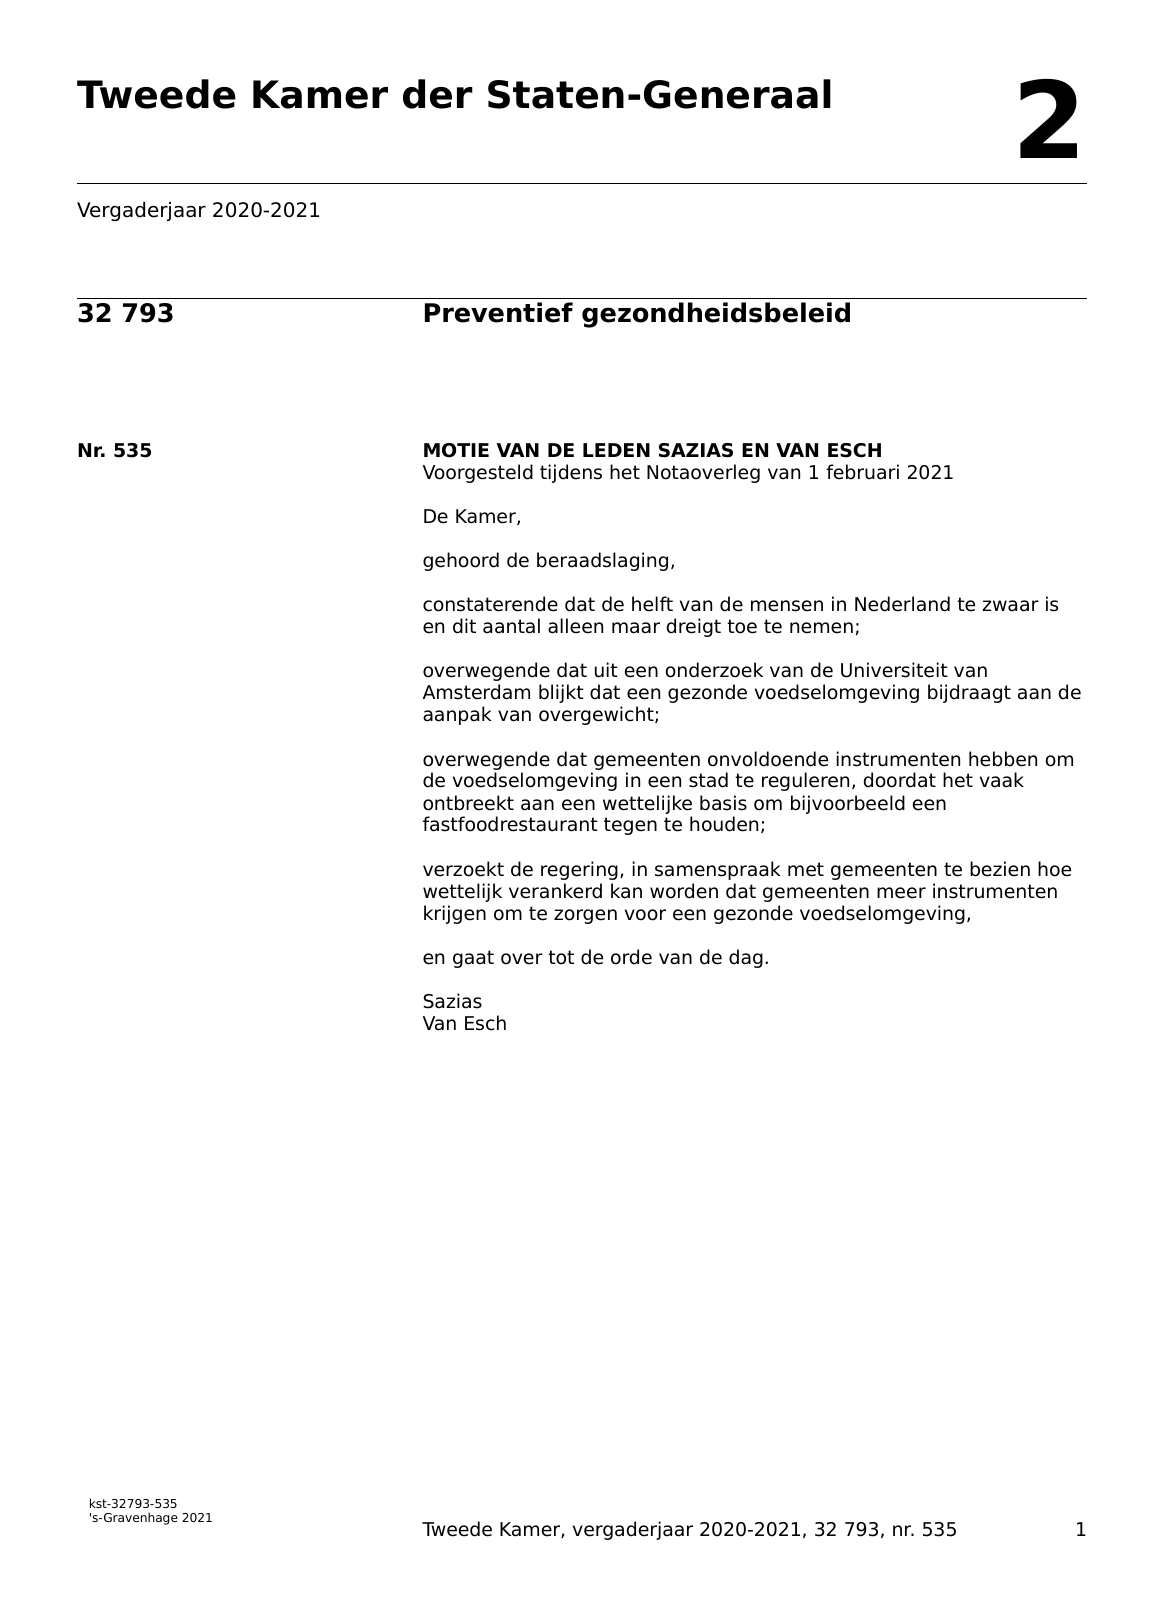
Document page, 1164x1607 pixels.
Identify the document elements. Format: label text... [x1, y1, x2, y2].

text Van Esch [422, 1013, 1087, 1035]
text Voorgesteld tijdens het Notaoverleg van 1 februari 2021 [422, 462, 1087, 484]
table_cell Vergaderjaar 2020-2021 [77, 184, 1087, 298]
text De Kamer, [422, 506, 1087, 528]
text kst-32793-535 [88, 1497, 323, 1511]
text verzoekt de regering, in samenspraak met gemeenten te bezien hoe wettelijk verankerd kan worden dat gemeenten meer instrumenten krijgen om te zorgen voor een gezonde voedselomgeving, [422, 858, 1087, 924]
text 's-Gravenhage 2021 [88, 1511, 323, 1525]
table_header 2 [886, 59, 1087, 183]
text overwegende dat uit een onderzoek van de Universiteit van Amsterdam blijkt dat een gezonde voedselomgeving bijdraagt aan de aanpak van overgewicht; [422, 660, 1087, 726]
subtitle 32 793 Preventief gezondheidsbeleid [77, 299, 1087, 329]
text Sazias [422, 991, 1087, 1013]
table_header Tweede Kamer der Staten-Generaal [77, 59, 886, 183]
text en gaat over tot de orde van de dag. [422, 947, 1087, 969]
subtitle Nr. 535 MOTIE VAN DE LEDEN SAZIAS EN VAN ESCH [77, 440, 1087, 462]
text constaterende dat de helft van de mensen in Nederland te zwaar is en dit aantal alleen maar dreigt toe te nemen; [422, 594, 1087, 638]
text overwegende dat gemeenten onvoldoende instrumenten hebben om de voedselomgeving in een stad te reguleren, doordat het vaak ontbreekt aan een wettelijke basis om bijvoorbeeld een fastfoodrestaurant tegen te houden; [422, 748, 1087, 836]
text gehoord de beraadslaging, [422, 550, 1087, 572]
